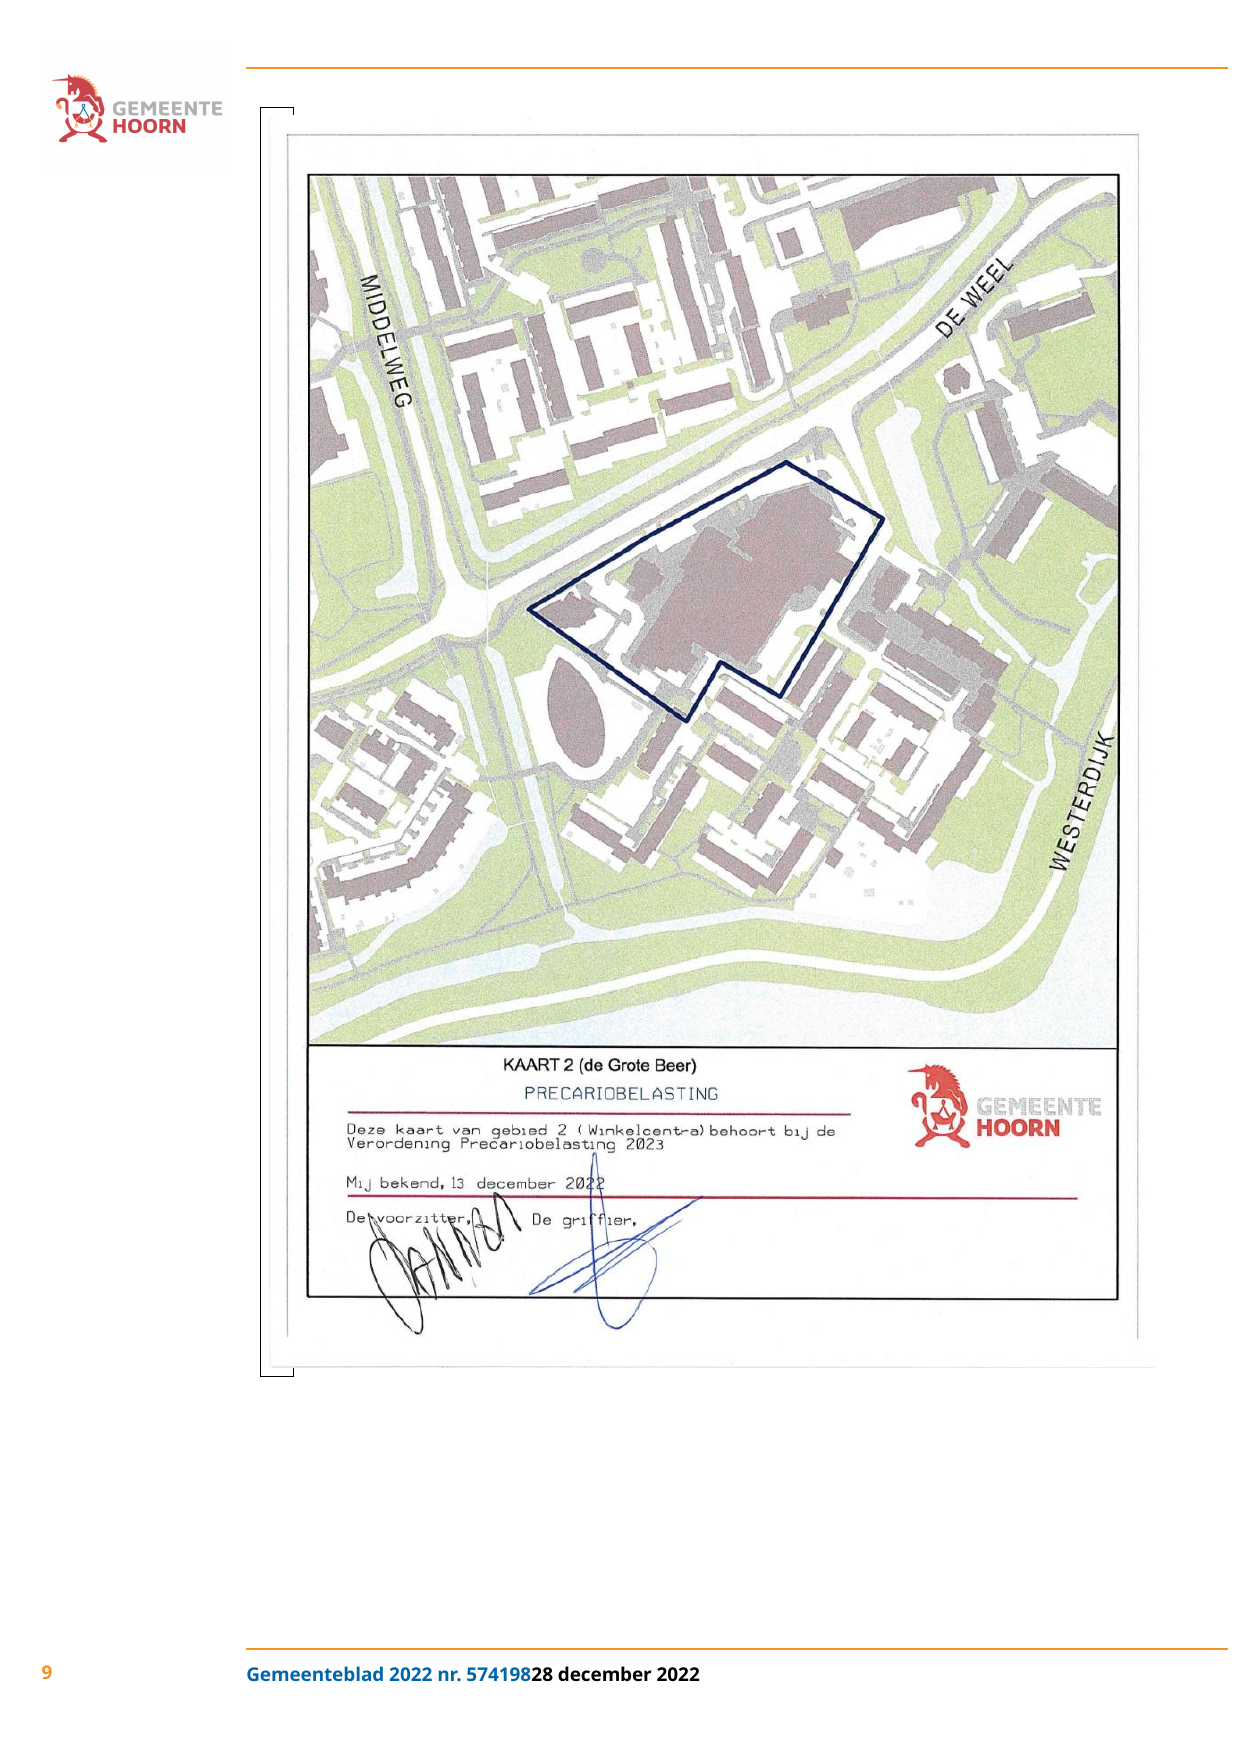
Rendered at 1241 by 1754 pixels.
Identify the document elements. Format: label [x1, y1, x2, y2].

picture [41, 47, 231, 172]
picture [268, 115, 1155, 1368]
